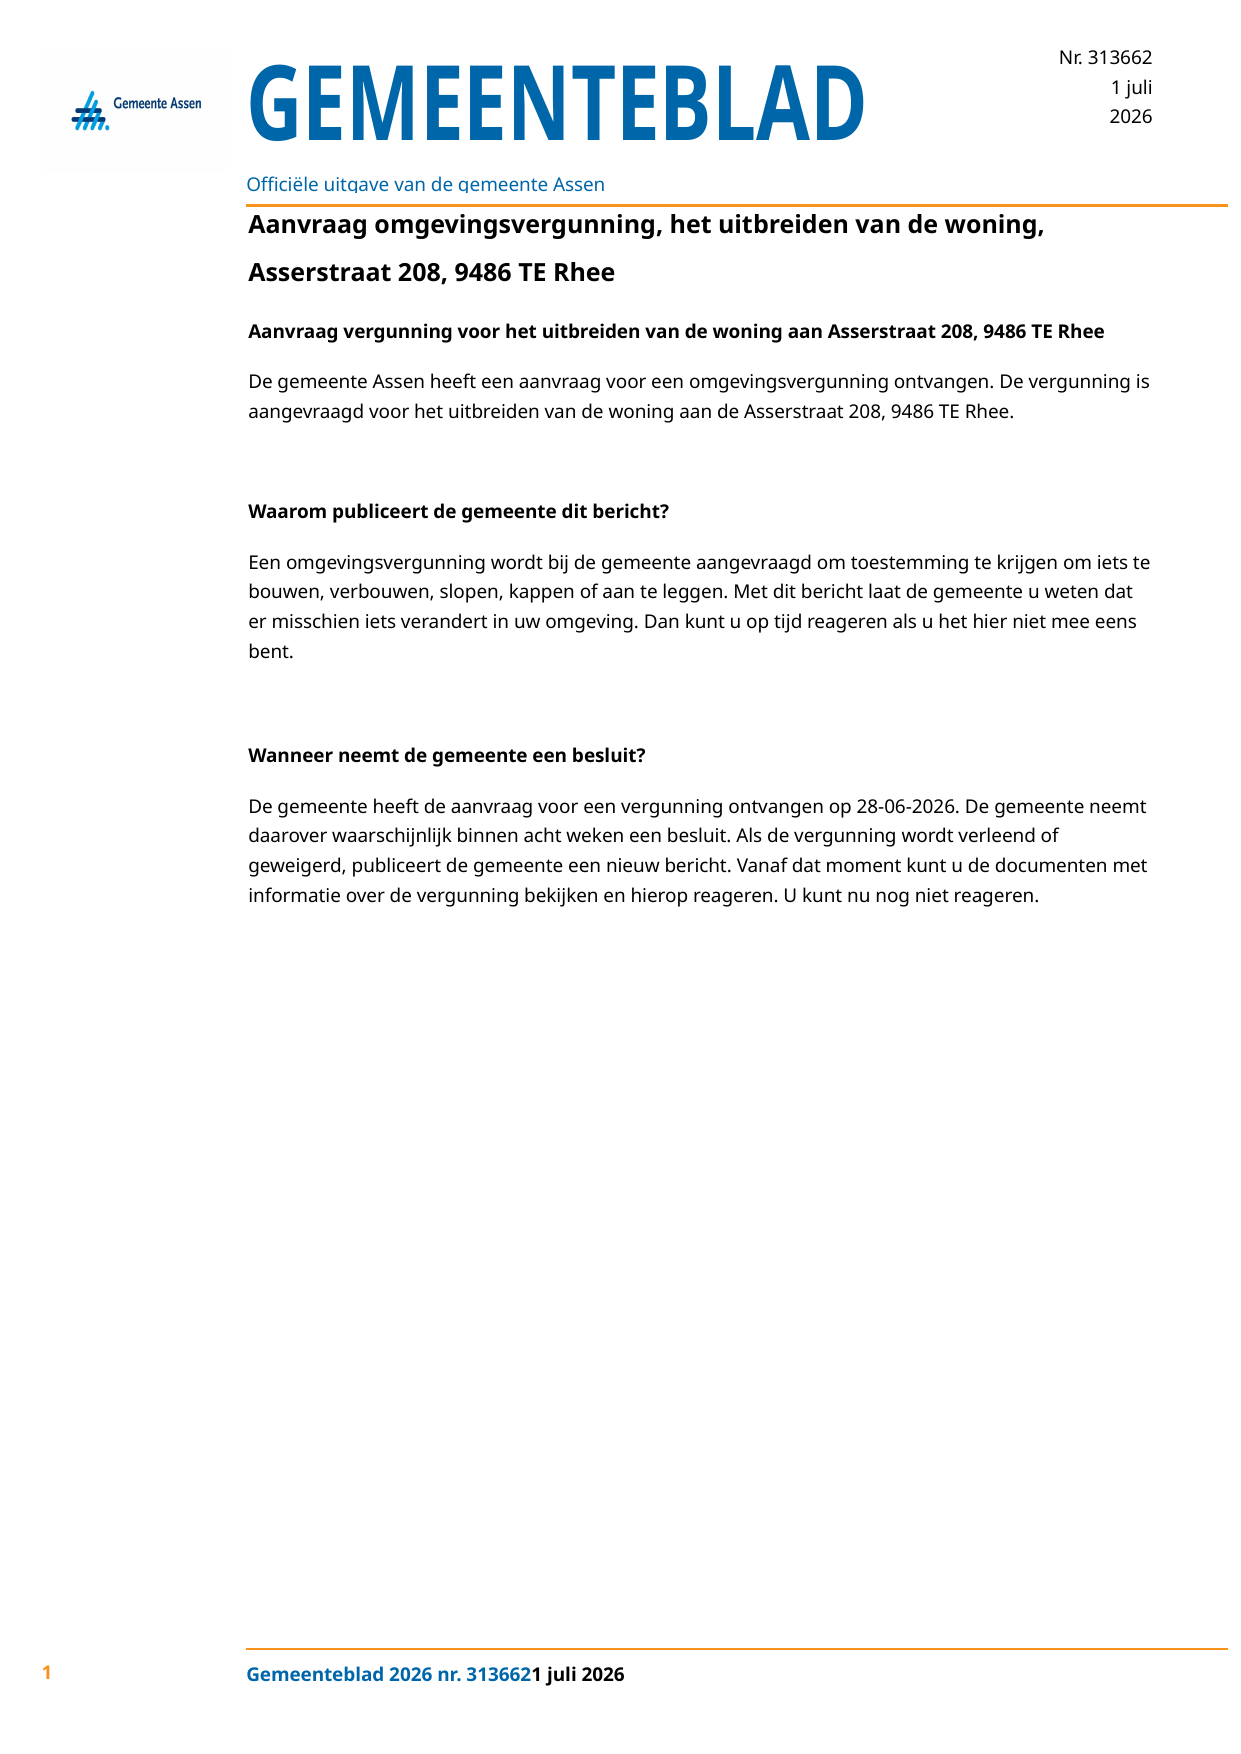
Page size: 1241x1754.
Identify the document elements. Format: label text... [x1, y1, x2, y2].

text De gemeente Assen heeft een aanvraag voor een omgevingsvergunning ontvangen. De vergunning is aangevraagd voor het uitbreiden van de woning aan de Asserstraat 208, 9486 TE Rhee. [248, 368, 1152, 424]
text ﻿Wanneer neemt de gemeente een besluit? [248, 739, 1152, 768]
text De gemeente heeft de aanvraag voor een vergunning ontvangen op 28-06-2026. De gemeente neemt daarover waarschijnlijk binnen acht weken een besluit. Als de vergunning wordt verleend of geweigerd, publiceert de gemeente een nieuw bericht. Vanaf dat moment kunt u de documenten met informatie over de vergunning bekijken en hierop reageren. U kunt nu nog niet reageren. [248, 793, 1152, 908]
text Aanvraag vergunning voor het uitbreiden van de woning aan Asserstraat 208, 9486 TE Rhee [248, 318, 1152, 344]
text Een omgevingsvergunning wordt bij de gemeente aangevraagd om toestemming te krijgen om iets te bouwen, verbouwen, slopen, kappen of aan te leggen. Met dit bericht laat de gemeente u weten dat er misschien iets verandert in uw omgeving. Dan kunt u op tijd reageren als u het hier niet mee eens bent. [248, 549, 1152, 664]
picture [41, 47, 231, 172]
text Waarom publiceert de gemeente dit bericht? [248, 499, 1152, 524]
text Aanvraag omgevingsvergunning, het uitbreiden van de woning, Asserstraat 208, 9486 TE Rhee [248, 207, 1152, 288]
